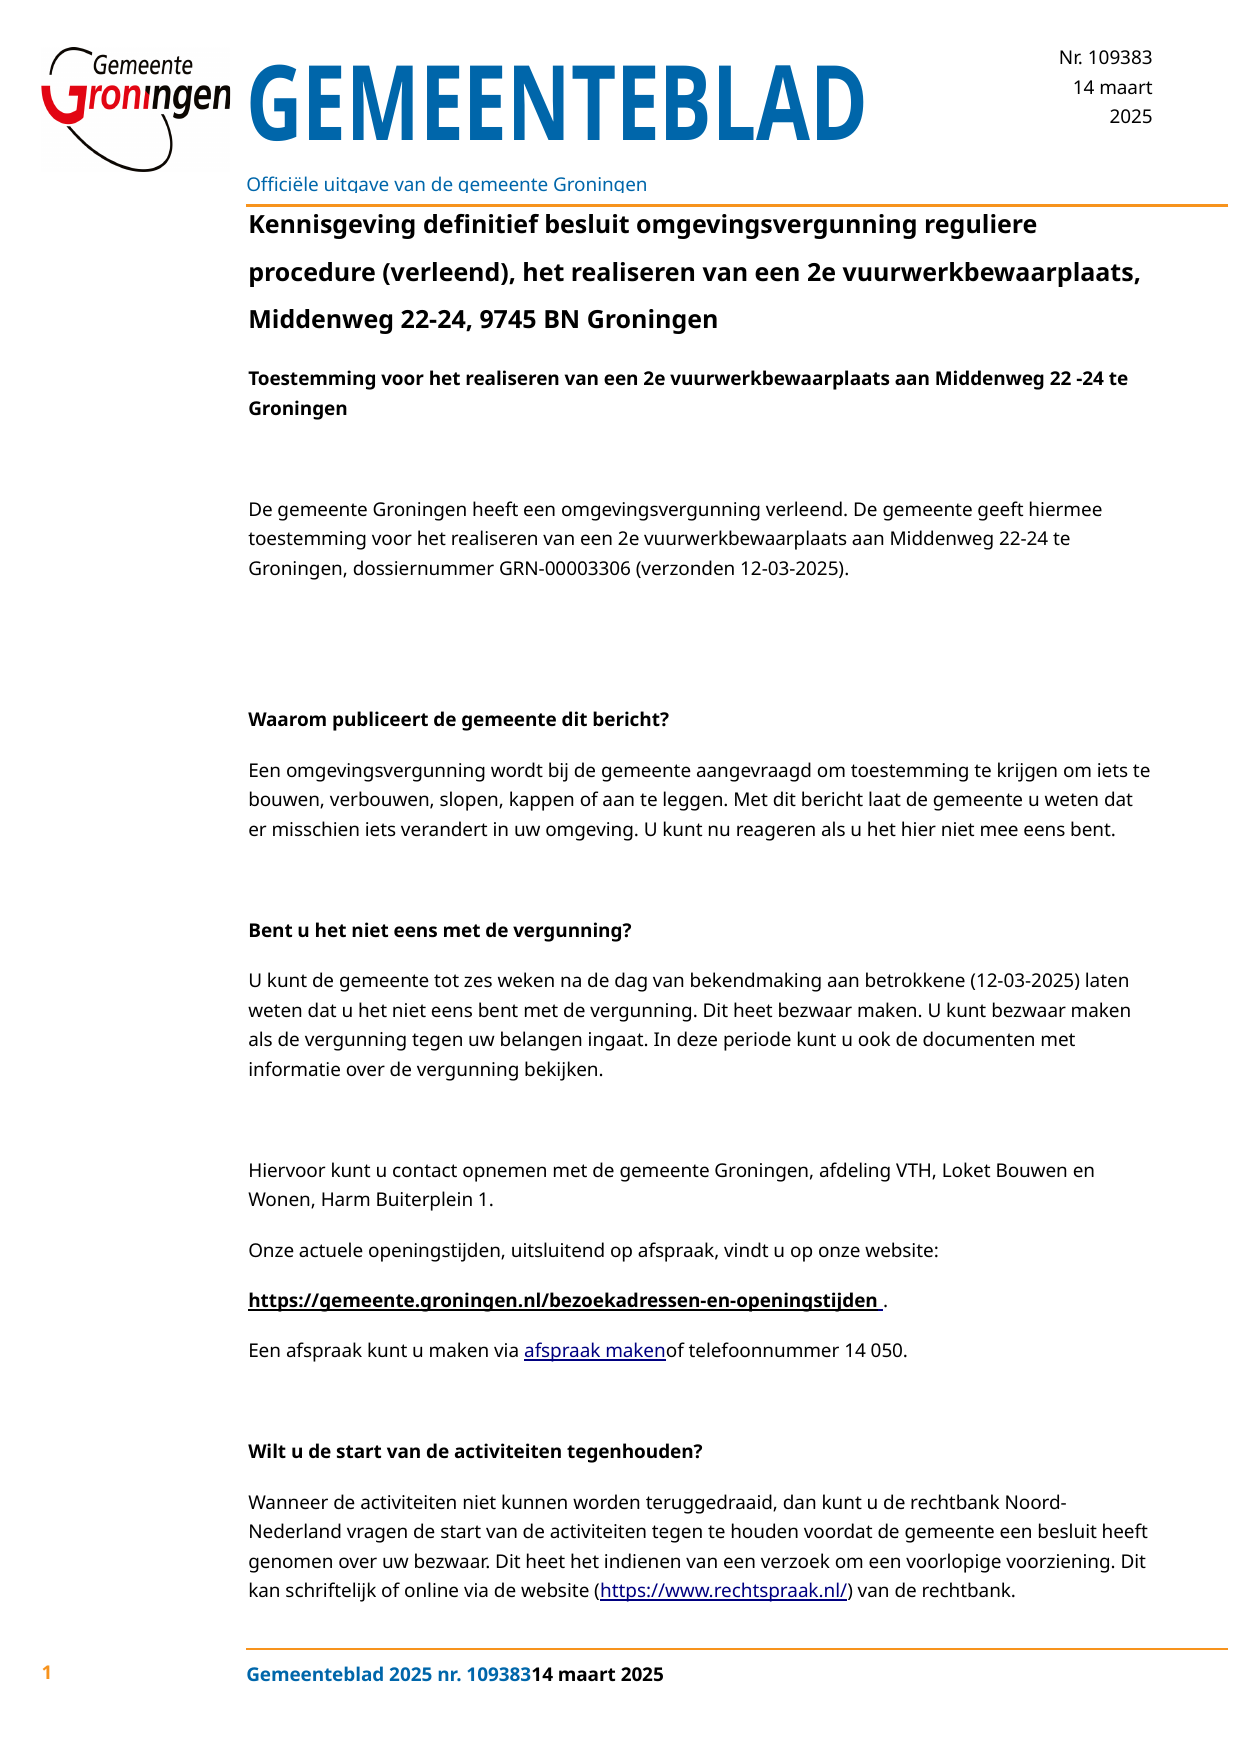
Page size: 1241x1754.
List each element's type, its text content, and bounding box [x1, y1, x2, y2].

text Kennisgeving definitief besluit omgevingsvergunning reguliere procedure (verleend), het realiseren van een 2e vuurwerkbewaarplaats, Middenweg 22-24, 9745 BN Groningen [248, 207, 1152, 336]
text Bent u het niet eens met de vergunning? [248, 917, 1152, 942]
text Waarom publiceert de gemeente dit bericht? [248, 706, 1152, 732]
text Hiervoor kunt u contact opnemen met de gemeente Groningen, afdeling VTH, Loket Bouwen en Wonen, Harm Buiterplein 1. [248, 1157, 1152, 1212]
text Een afspraak kunt u maken via afspraak makenof telefoonnummer 14 050. [248, 1338, 1152, 1363]
text Onze actuele openingstijden, uitsluitend op afspraak, vindt u op onze website: [248, 1237, 1152, 1262]
picture [41, 47, 231, 172]
text Toestemming voor het realiseren van een 2e vuurwerkbewaarplaats aan Middenweg 22 -24 te Groningen [248, 366, 1152, 421]
text Een omgevingsvergunning wordt bij de gemeente aangevraagd om toestemming te krijgen om iets te bouwen, verbouwen, slopen, kappen of aan te leggen. Met dit bericht laat de gemeente u weten dat er misschien iets verandert in uw omgeving. U kunt nu reageren als u het hier niet mee eens bent. [248, 757, 1152, 842]
text De gemeente Groningen heeft een omgevingsvergunning verleend. De gemeente geeft hiermee toestemming voor het realiseren van een 2e vuurwerkbewaarplaats aan Middenweg 22-24 te Groningen, dossiernummer GRN-00003306 (verzonden 12-03-2025). [248, 496, 1152, 581]
text https://gemeente.groningen.nl/bezoekadressen-en-openingstijden . [248, 1287, 1152, 1313]
text Wanneer de activiteiten niet kunnen worden teruggedraaid, dan kunt u de rechtbank Noord-Nederland vragen de start van de activiteiten tegen te houden voordat de gemeente een besluit heeft genomen over uw bezwaar. Dit heet het indienen van een verzoek om een voorlopige voorziening. Dit kan schriftelijk of online via de website (https://www.rechtspraak.nl/) van de rechtbank. [248, 1489, 1152, 1603]
text U kunt de gemeente tot zes weken na de dag van bekendmaking aan betrokkene (12-03-2025) laten weten dat u het niet eens bent met de vergunning. Dit heet bezwaar maken. U kunt bezwaar maken als de vergunning tegen uw belangen ingaat. In deze periode kunt u ook de documenten met informatie over de vergunning bekijken. [248, 967, 1152, 1082]
text Wilt u de start van de activiteiten tegenhouden? [248, 1438, 1152, 1464]
